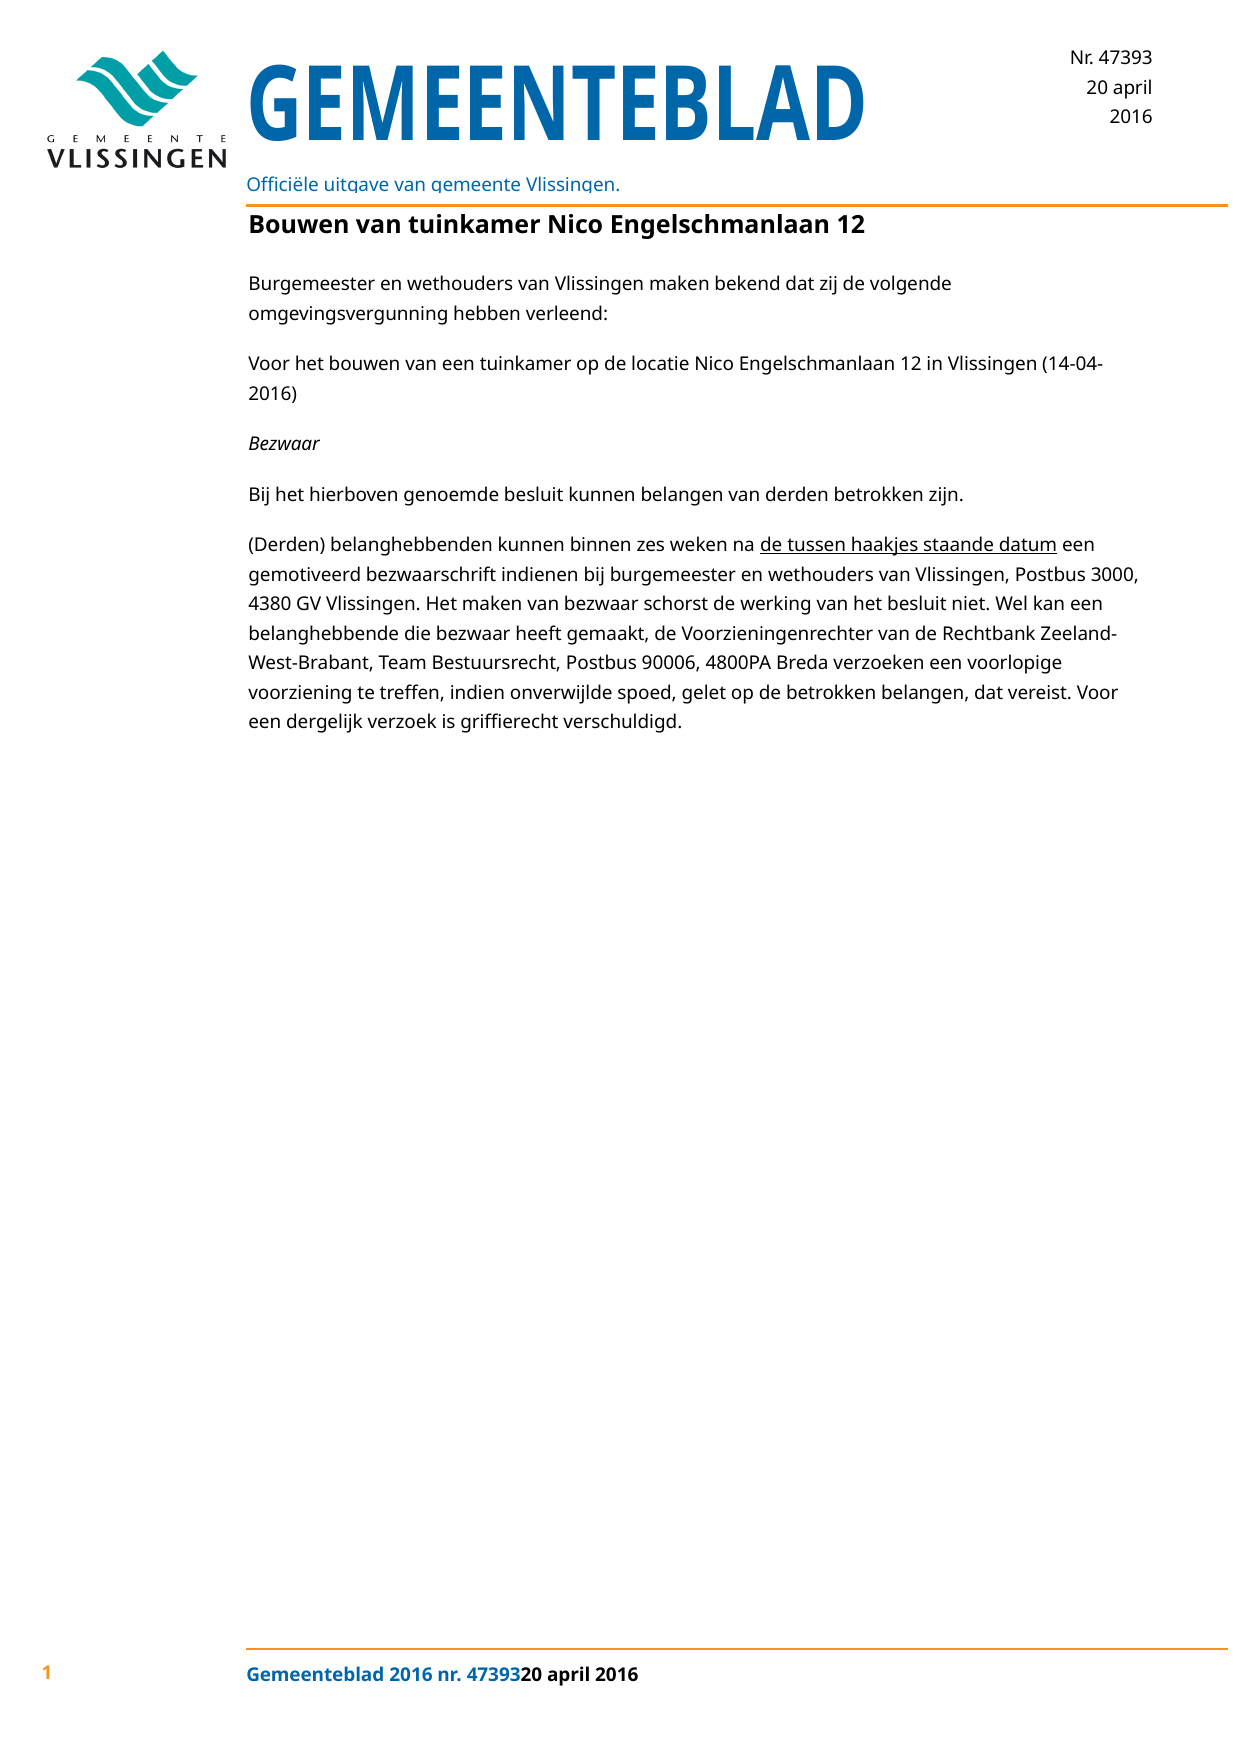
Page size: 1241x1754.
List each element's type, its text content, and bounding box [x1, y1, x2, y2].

text Burgemeester en wethouders van Vlissingen maken bekend dat zij de volgende omgevingsvergunning hebben verleend: [248, 270, 1152, 326]
picture [41, 47, 231, 172]
text Voor het bouwen van een tuinkamer op de locatie Nico Engelschmanlaan 12 in Vlissingen (14-04-2016) [248, 350, 1152, 406]
text Bezwaar [248, 430, 1152, 456]
text Bouwen van tuinkamer Nico Engelschmanlaan 12 [248, 207, 1152, 241]
text Bij het hierboven genoemde besluit kunnen belangen van derden betrokken zijn. [248, 481, 1152, 506]
text (Derden) belanghebbenden kunnen binnen zes weken na de tussen haakjes staande datum een gemotiveerd bezwaarschrift indienen bij burgemeester en wethouders van Vlissingen, Postbus 3000, 4380 GV Vlissingen. Het maken van bezwaar schorst de werking van het besluit niet. Wel kan een belanghebbende die bezwaar heeft gemaakt, de Voorzieningenrechter van de Rechtbank Zeeland-West-Brabant, Team Bestuursrecht, Postbus 90006, 4800PA Breda verzoeken een voorlopige voorziening te treffen, indien onverwijlde spoed, gelet op de betrokken belangen, dat vereist. Voor een dergelijk verzoek is griffierecht verschuldigd. [248, 531, 1152, 734]
